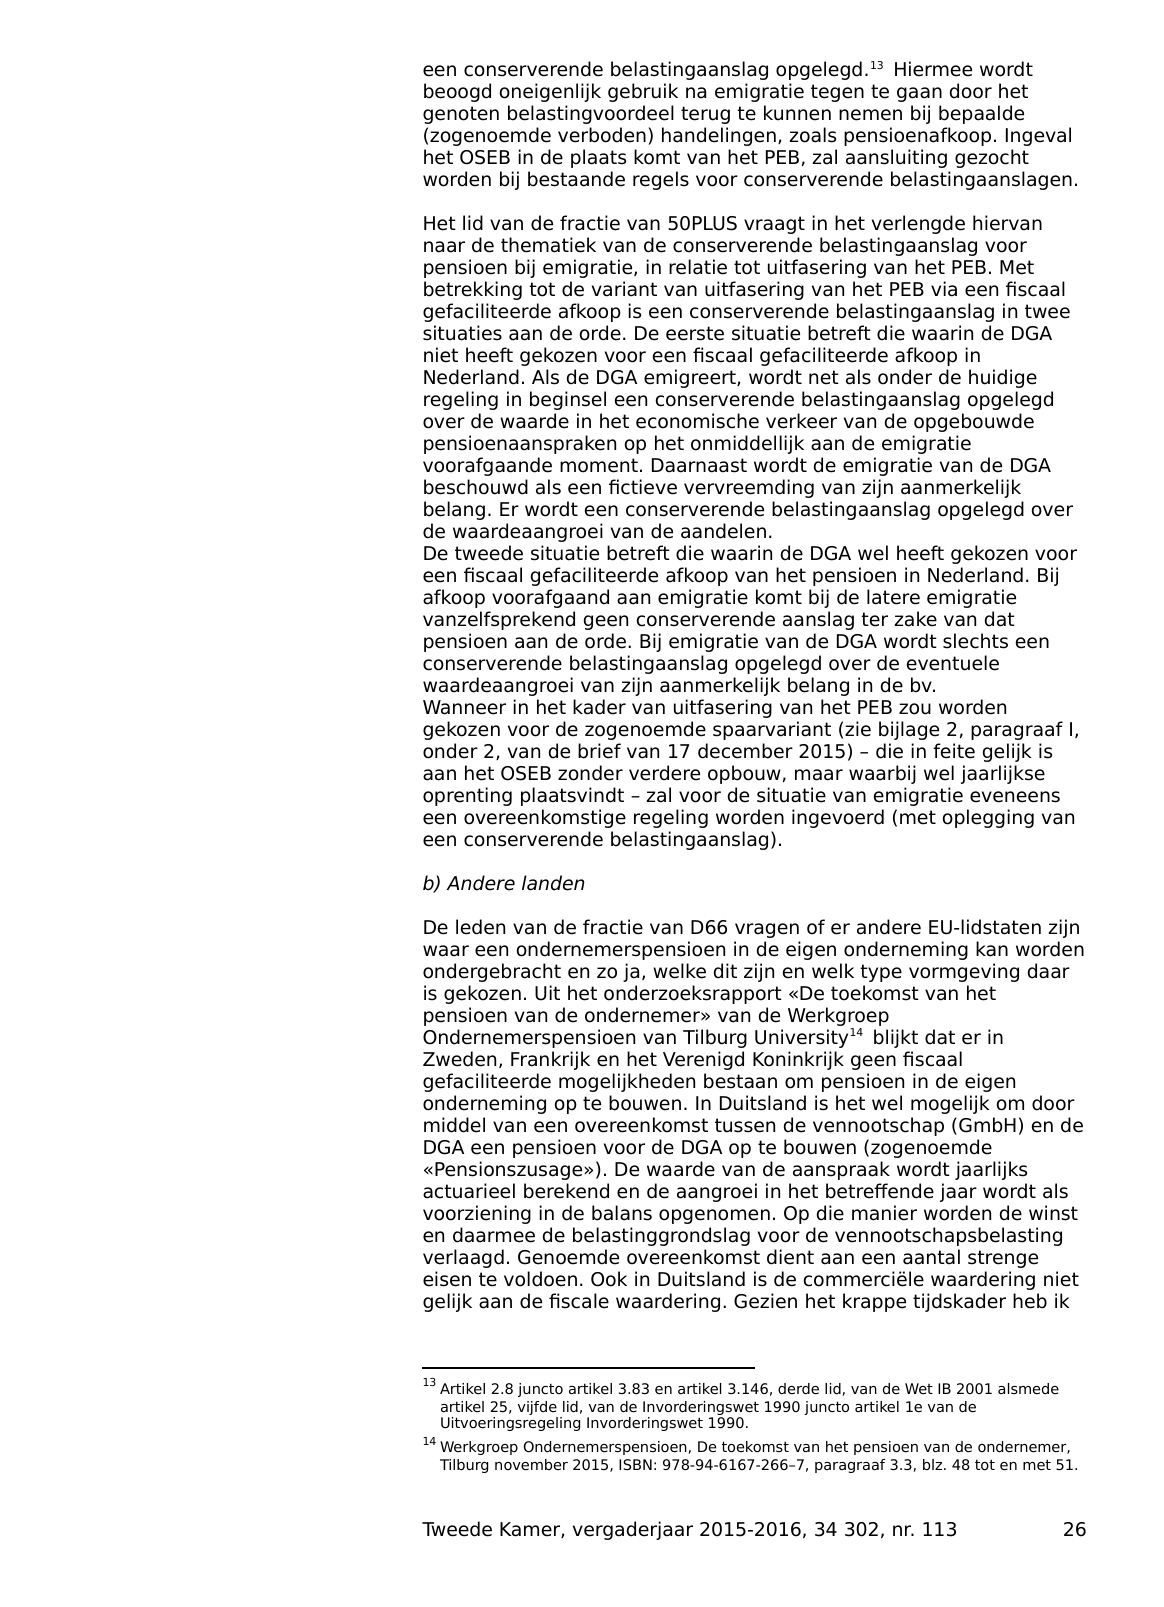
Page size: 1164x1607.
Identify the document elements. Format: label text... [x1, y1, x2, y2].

text De tweede situatie betreft die waarin de DGA wel heeft gekozen voor een fiscaal gefaciliteerde afkoop van het pensioen in Nederland. Bij afkoop voorafgaand aan emigratie komt bij de latere emigratie vanzelfsprekend geen conserverende aanslag ter zake van dat pensioen aan de orde. Bij emigratie van de DGA wordt slechts een conserverende belastingaanslag opgelegd over de eventuele waardeaangroei van zijn aanmerkelijk belang in de bv. [422, 543, 1087, 697]
text De leden van de fractie van D66 vragen of er andere EU-lidstaten zijn waar een ondernemerspensioen in de eigen onderneming kan worden ondergebracht en zo ja, welke dit zijn en welk type vormgeving daar is gekozen. Uit het onderzoeksrapport «De toekomst van het pensioen van de ondernemer» van de Werkgroep Ondernemerspensioen van Tilburg University blijkt dat er in Zweden, Frankrijk en het Verenigd Koninkrijk geen fiscaal gefaciliteerde mogelijkheden bestaan om pensioen in de eigen onderneming op te bouwen. In Duitsland is het wel mogelijk om door middel van een overeenkomst tussen de vennootschap (GmbH) en de DGA een pensioen voor de DGA op te bouwen (zogenoemde «Pensionszusage»). De waarde van de aanspraak wordt jaarlijks actuarieel berekend en de aangroei in het betreffende jaar wordt als voorziening in de balans opgenomen. Op die manier worden de winst en daarmee de belastinggrondslag voor de vennootschapsbelasting verlaagd. Genoemde overeenkomst dient aan een aantal strenge eisen te voldoen. Ook in Duitsland is de commerciële waardering niet gelijk aan de fiscale waardering. Gezien het krappe tijdskader heb ik [422, 917, 1087, 1312]
text Werkgroep Ondernemerspensioen, De toekomst van het pensioen van de ondernemer, Tilburg november 2015, ISBN: 978-94-6167-266–7, paragraaf 3.3, blz. 48 tot en met 51. [422, 1435, 1087, 1474]
subtitle b) Andere landen [422, 873, 1087, 895]
text Wanneer in het kader van uitfasering van het PEB zou worden gekozen voor de zogenoemde spaarvariant (zie bijlage 2, paragraaf I, onder 2, van de brief van 17 december 2015) – die in feite gelijk is aan het OSEB zonder verdere opbouw, maar waarbij wel jaarlijkse oprenting plaatsvindt – zal voor de situatie van emigratie eveneens een overeenkomstige regeling worden ingevoerd (met oplegging van een conserverende belastingaanslag). [422, 697, 1087, 851]
text Artikel 2.8 juncto artikel 3.83 en artikel 3.146, derde lid, van de Wet IB 2001 alsmede artikel 25, vijfde lid, van de Invorderingswet 1990 juncto artikel 1e van de Uitvoeringsregeling Invorderingswet 1990. [422, 1377, 1087, 1432]
text Het lid van de fractie van 50PLUS vraagt in het verlengde hiervan naar de thematiek van de conserverende belastingaanslag voor pensioen bij emigratie, in relatie tot uitfasering van het PEB. Met betrekking tot de variant van uitfasering van het PEB via een fiscaal gefaciliteerde afkoop is een conserverende belastingaanslag in twee situaties aan de orde. De eerste situatie betreft die waarin de DGA niet heeft gekozen voor een fiscaal gefaciliteerde afkoop in Nederland. Als de DGA emigreert, wordt net als onder de huidige regeling in beginsel een conserverende belastingaanslag opgelegd over de waarde in het economische verkeer van de opgebouwde pensioenaanspraken op het onmiddellijk aan de emigratie voorafgaande moment. Daarnaast wordt de emigratie van de DGA beschouwd als een fictieve vervreemding van zijn aanmerkelijk belang. Er wordt een conserverende belastingaanslag opgelegd over de waardeaangroei van de aandelen. [422, 213, 1087, 543]
text een conserverende belastingaanslag opgelegd. Hiermee wordt beoogd oneigenlijk gebruik na emigratie tegen te gaan door het genoten belastingvoordeel terug te kunnen nemen bij bepaalde (zogenoemde verboden) handelingen, zoals pensioenafkoop. Ingeval het OSEB in de plaats komt van het PEB, zal aansluiting gezocht worden bij bestaande regels voor conserverende belastingaanslagen. [422, 59, 1087, 191]
